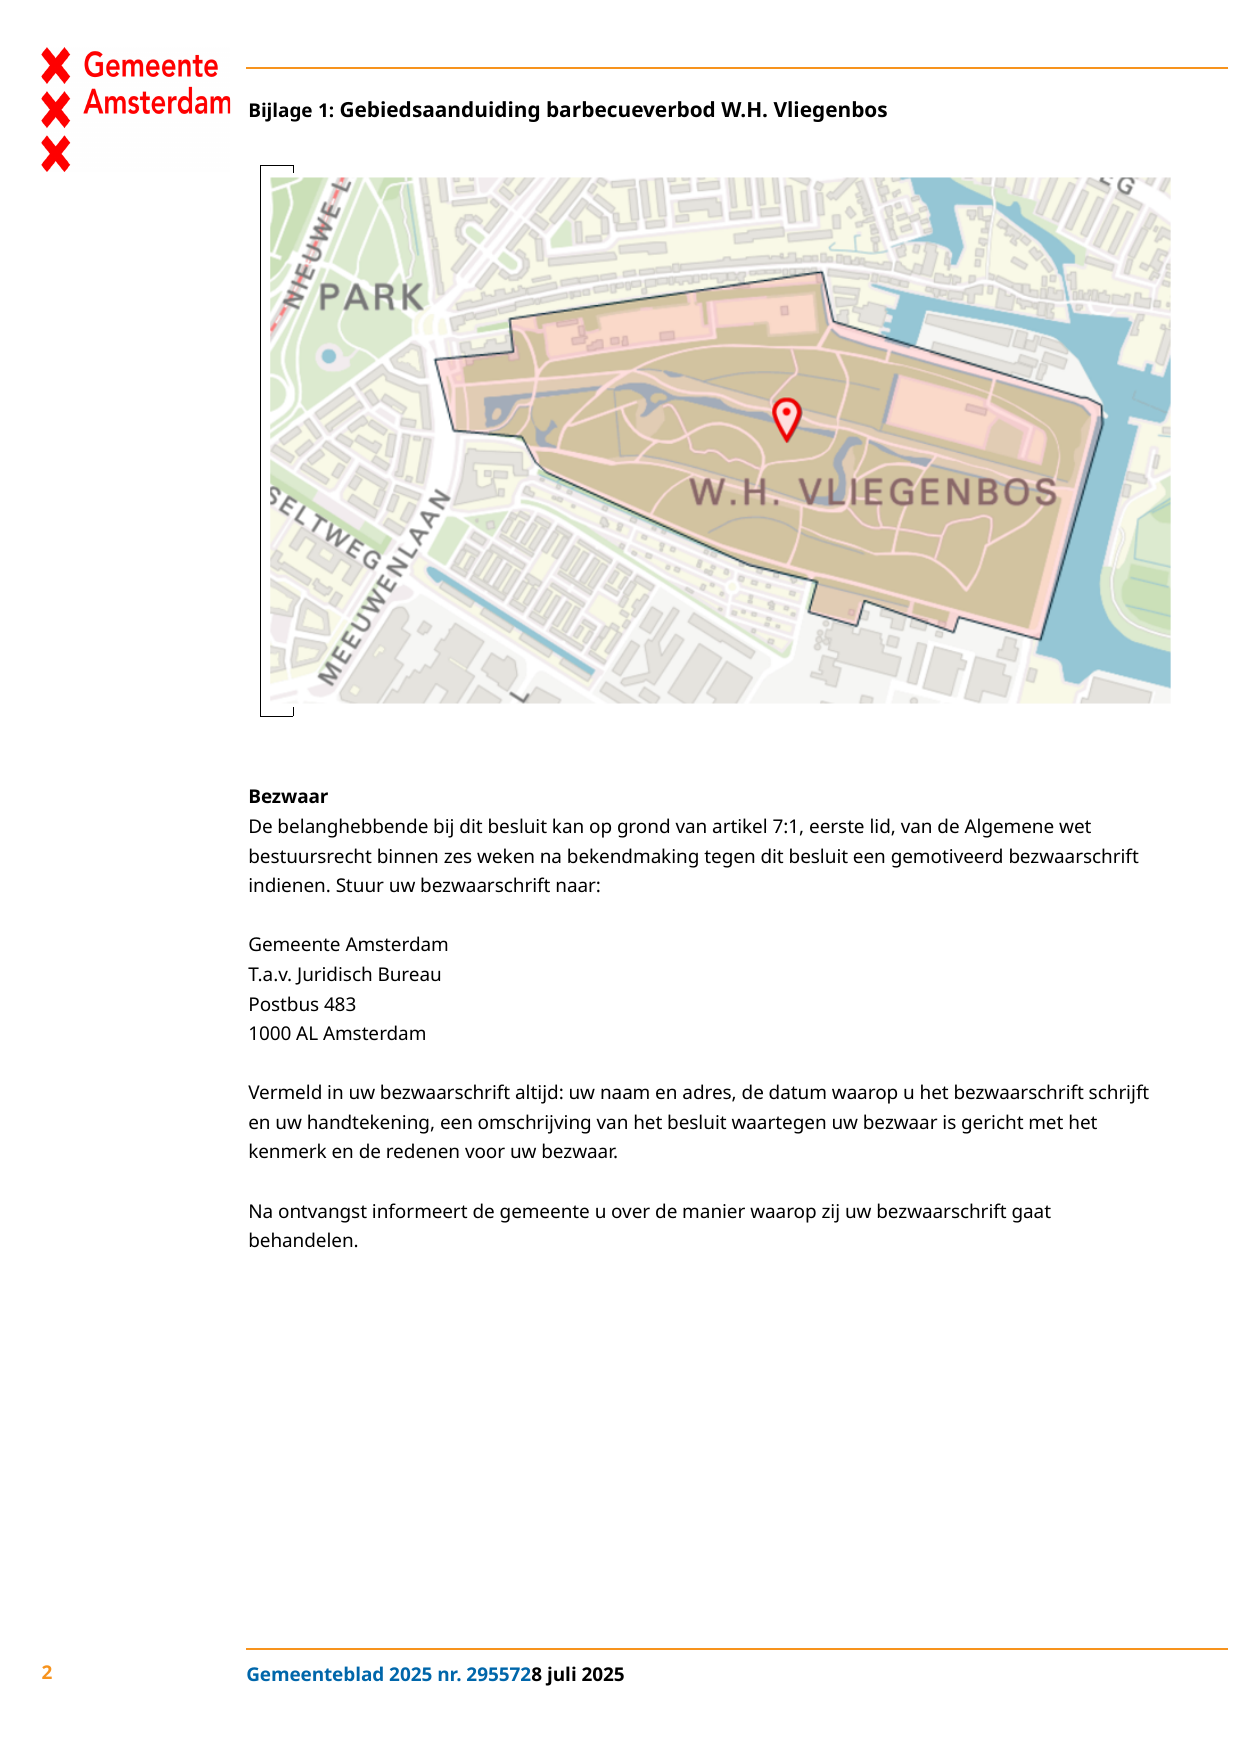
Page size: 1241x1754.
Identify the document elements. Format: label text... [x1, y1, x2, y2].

text Gemeente Amsterdam [248, 932, 1152, 957]
picture [41, 47, 231, 172]
text Na ontvangst informeert de gemeente u over de manier waarop zij uw bezwaarschrift gaat behandelen. [248, 1198, 1152, 1253]
text Vermeld in uw bezwaarschrift altijd: uw naam en adres, de datum waarop u het bezwaarschrift schrijft en uw handtekening, een omschrijving van het besluit waartegen uw bezwaar is gericht met het kenmerk en de redenen voor uw bezwaar. [248, 1079, 1152, 1164]
picture [268, 173, 1173, 707]
text Postbus 483 [248, 991, 1152, 1016]
text Bezwaar [248, 784, 1152, 809]
text T.a.v. Juridisch Bureau [248, 961, 1152, 987]
text 1000 AL Amsterdam [248, 1020, 1152, 1046]
text De belanghebbende bij dit besluit kan op grond van artikel 7:1, eerste lid, van de Algemene wet bestuursrecht binnen zes weken na bekendmaking tegen dit besluit een gemotiveerd bezwaarschrift indienen. Stuur uw bezwaarschrift naar: [248, 813, 1152, 898]
text Bijlage 1: Gebiedsaanduiding barbecueverbod W.H. Vliegenbos [248, 95, 1152, 123]
